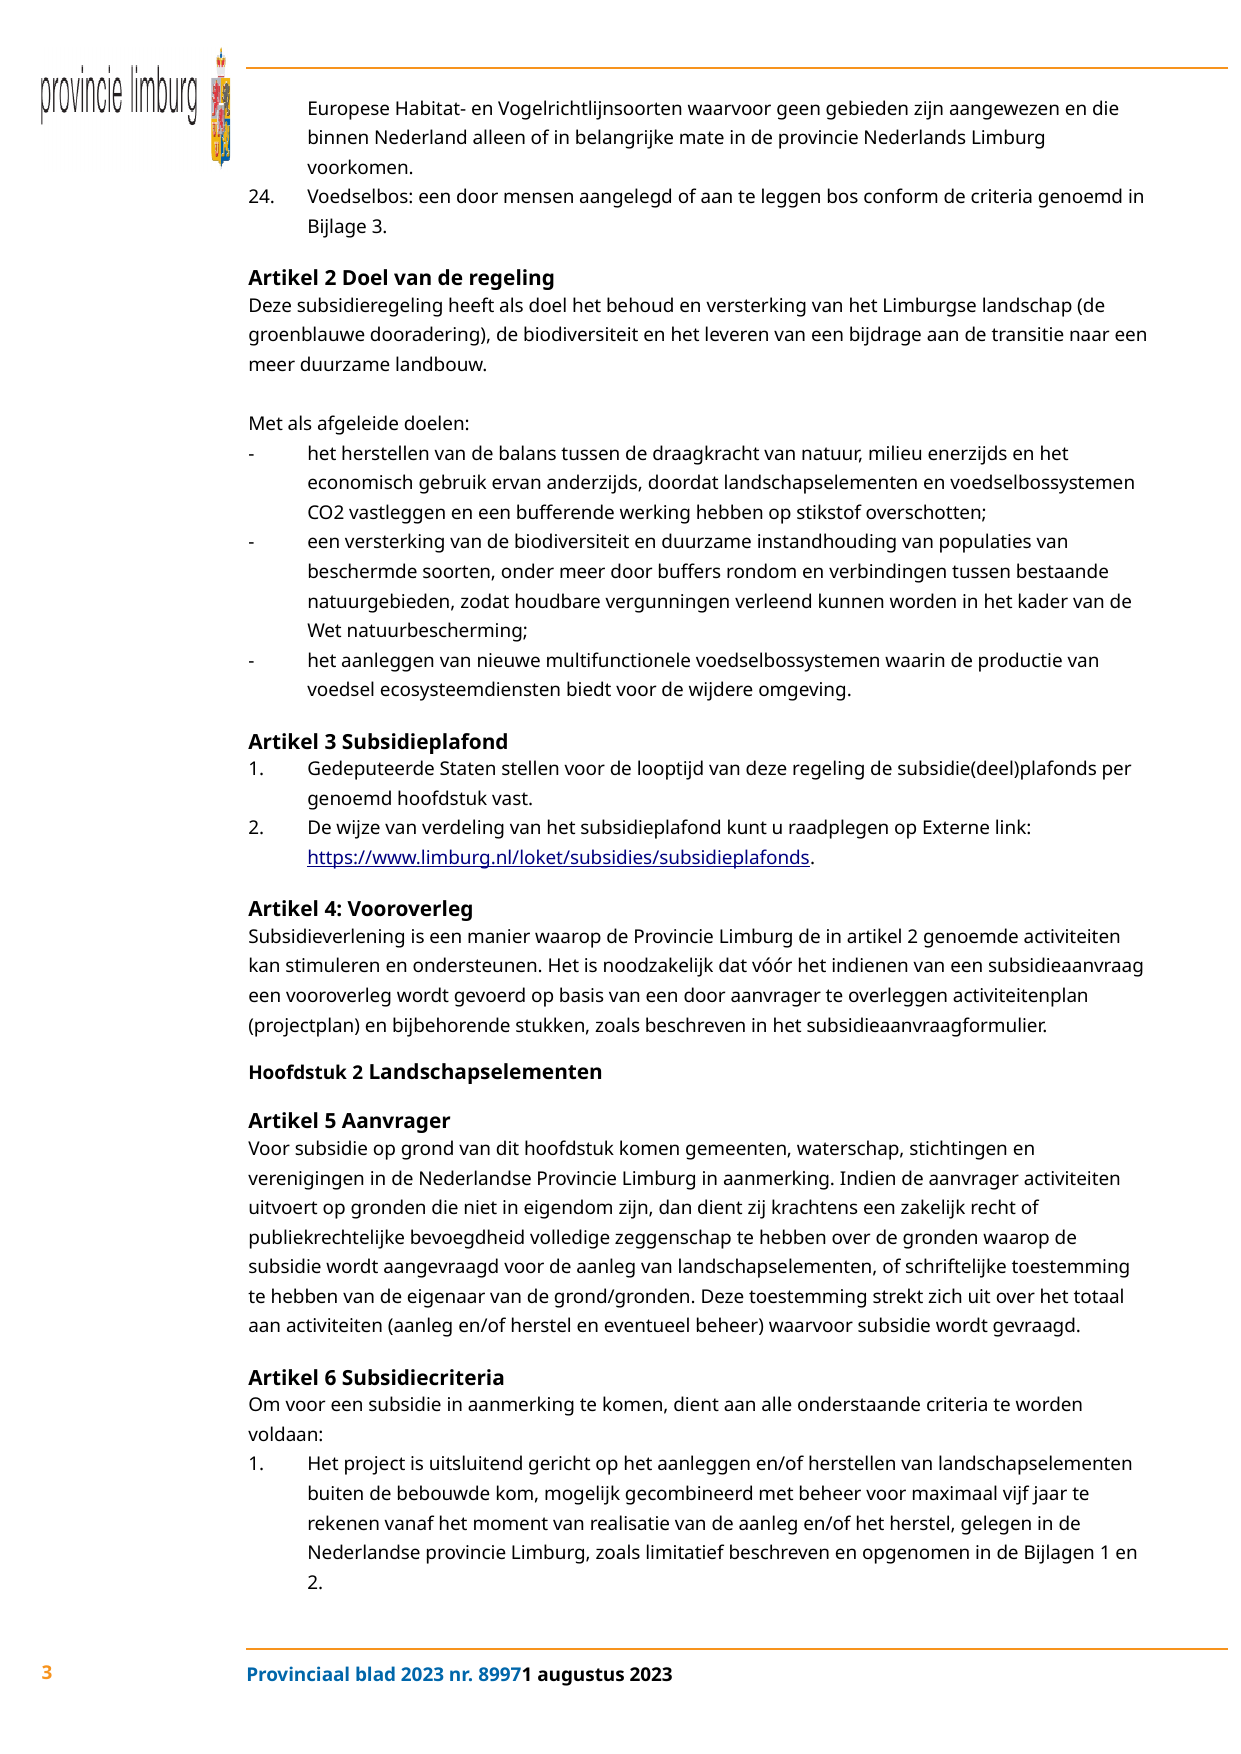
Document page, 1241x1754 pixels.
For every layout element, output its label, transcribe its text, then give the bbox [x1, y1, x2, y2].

list Europese Habitat- en Vogelrichtlijnsoorten waarvoor geen gebieden zijn aangewezen en die binnen Nederland alleen of in belangrijke mate in de provincie Nederlands Limburg voorkomen. [248, 95, 1152, 180]
text Subsidieverlening is een manier waarop de Provincie Limburg de in artikel 2 genoemde activiteiten kan stimuleren en ondersteunen. Het is noodzakelijk dat vóór het indienen van een subsidieaanvraag een vooroverleg wordt gevoerd op basis van een door aanvrager te overleggen activiteitenplan (projectplan) en bijbehorende stukken, zoals beschreven in het subsidieaanvraagformulier. [248, 923, 1152, 1037]
text Artikel 4: Vooroverleg [248, 894, 1152, 923]
list het herstellen van de balans tussen de draagkracht van natuur, milieu enerzijds en het economisch gebruik ervan anderzijds, doordat landschapselementen en voedselbossystemen CO2 vastleggen en een bufferende werking hebben op stikstof overschotten; [248, 440, 1152, 525]
text Deze subsidieregeling heeft als doel het behoud en versterking van het Limburgse landschap (de groenblauwe dooradering), de biodiversiteit en het leveren van een bijdrage aan de transitie naar een meer duurzame landbouw. [248, 292, 1152, 377]
list De wijze van verdeling van het subsidieplafond kunt u raadplegen op Externe link: https://www.limburg.nl/loket/subsidies/subsidieplafonds. [248, 814, 1152, 870]
text Om voor een subsidie in aanmerking te komen, dient aan alle onderstaande criteria te worden voldaan: [248, 1391, 1152, 1447]
list Gedeputeerde Staten stellen voor de looptijd van deze regeling de subsidie(deel)plafonds per genoemd hoofdstuk vast. [248, 755, 1152, 811]
text Hoofdstuk 2 Landschapselementen [248, 1057, 1152, 1086]
text Artikel 3 Subsidieplafond [248, 727, 1152, 755]
list Het project is uitsluitend gericht op het aanleggen en/of herstellen van landschapselementen buiten de bebouwde kom, mogelijk gecombineerd met beheer voor maximaal vijf jaar te rekenen vanaf het moment van realisatie van de aanleg en/of het herstel, gelegen in de Nederlandse provincie Limburg, zoals limitatief beschreven en opgenomen in de Bijlagen 1 en 2. [248, 1451, 1152, 1595]
text Voor subsidie op grond van dit hoofdstuk komen gemeenten, waterschap, stichtingen en verenigingen in de Nederlandse Provincie Limburg in aanmerking. Indien de aanvrager activiteiten uitvoert op gronden die niet in eigendom zijn, dan dient zij krachtens een zakelijk recht of publiekrechtelijke bevoegdheid volledige zeggenschap te hebben over de gronden waarop de subsidie wordt aangevraagd voor de aanleg van landschapselementen, of schriftelijke toestemming te hebben van de eigenaar van de grond/gronden. Deze toestemming strekt zich uit over het totaal aan activiteiten (aanleg en/of herstel en eventueel beheer) waarvoor subsidie wordt gevraagd. [248, 1135, 1152, 1338]
list een versterking van de biodiversiteit en duurzame instandhouding van populaties van beschermde soorten, onder meer door buffers rondom en verbindingen tussen bestaande natuurgebieden, zodat houdbare vergunningen verleend kunnen worden in het kader van de Wet natuurbescherming; [248, 529, 1152, 643]
picture [41, 47, 231, 172]
text Artikel 6 Subsidiecriteria [248, 1363, 1152, 1391]
list Voedselbos: een door mensen aangelegd of aan te leggen bos conform de criteria genoemd in Bijlage 3. [248, 183, 1152, 239]
text Artikel 2 Doel van de regeling [248, 263, 1152, 292]
text Artikel 5 Aanvrager [248, 1107, 1152, 1135]
text Met als afgeleide doelen: [248, 410, 1152, 436]
list het aanleggen van nieuwe multifunctionele voedselbossystemen waarin de productie van voedsel ecosysteemdiensten biedt voor de wijdere omgeving. [248, 647, 1152, 702]
